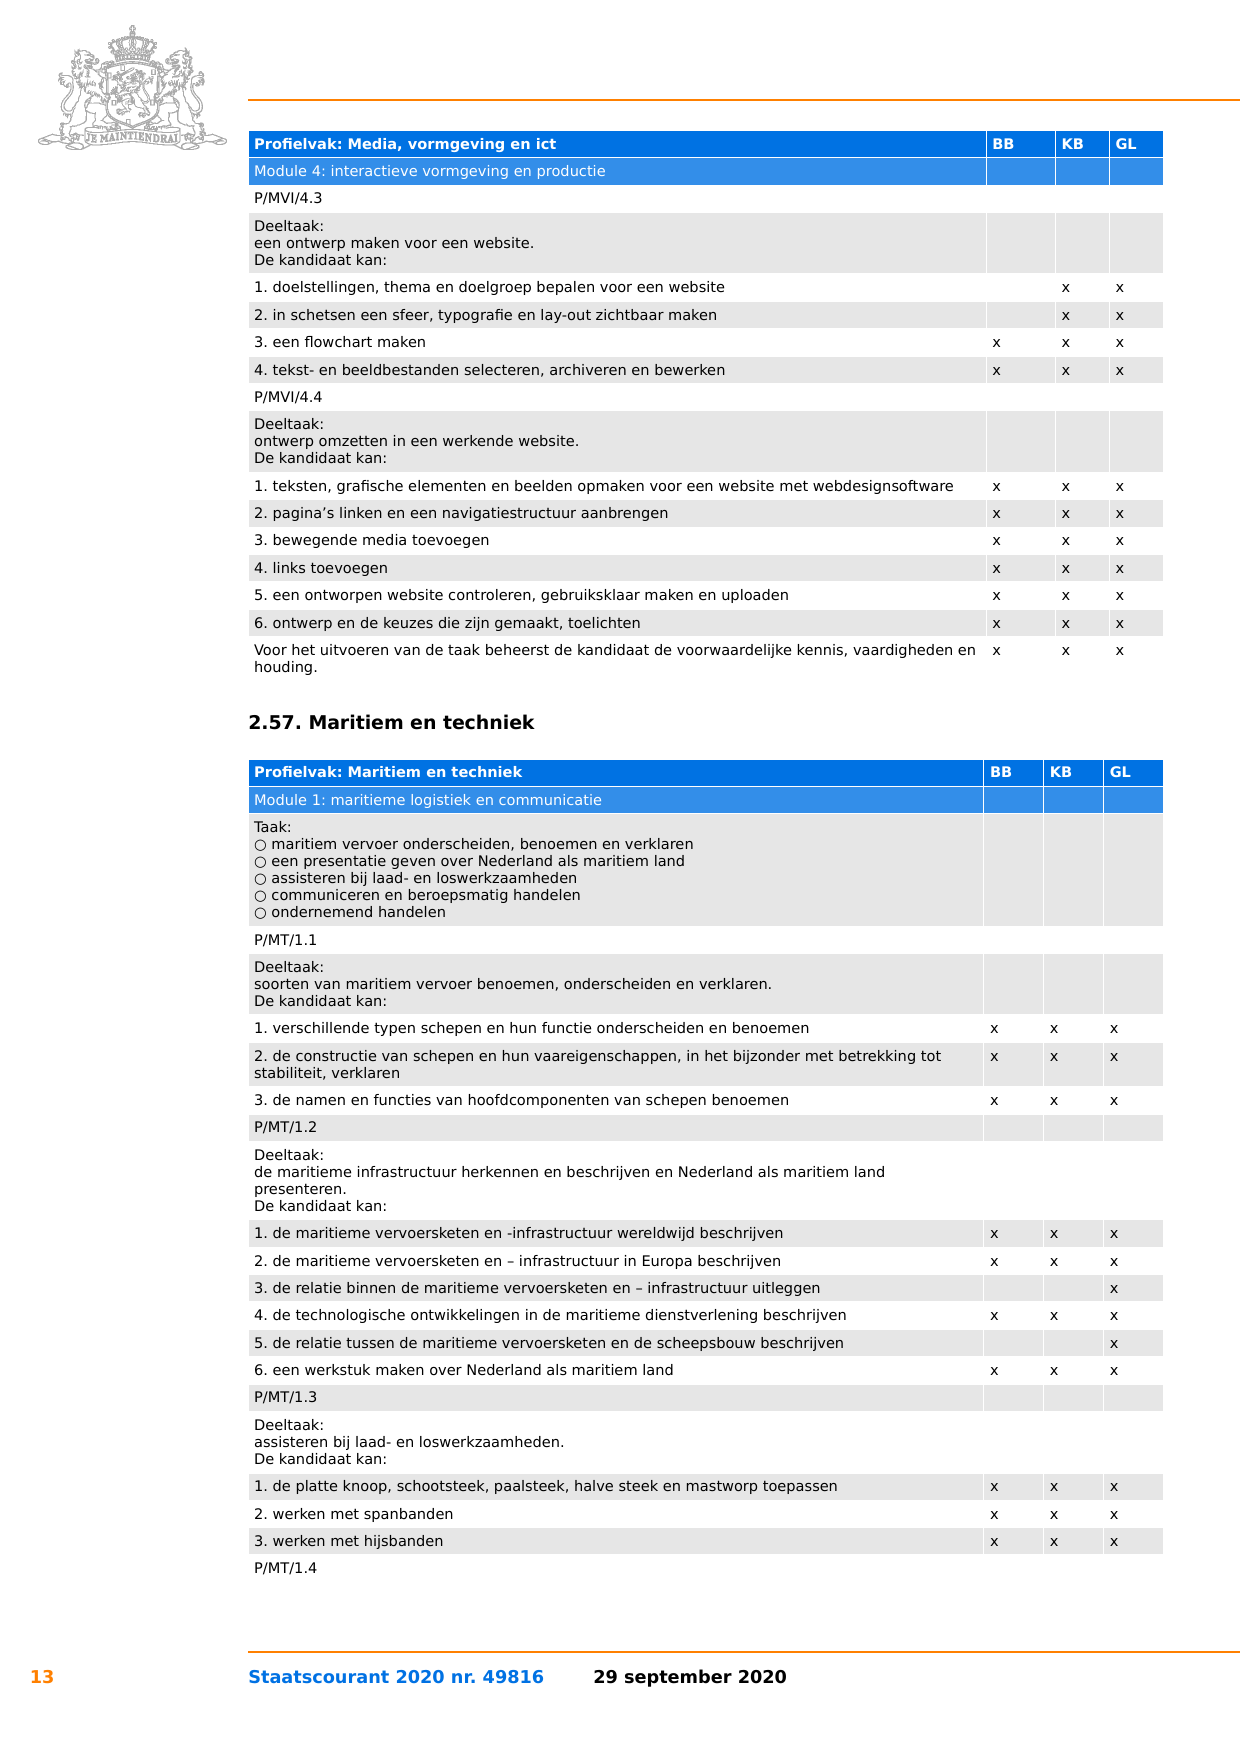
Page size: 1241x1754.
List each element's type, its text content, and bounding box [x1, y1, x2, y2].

table_cell [987, 384, 1055, 410]
table_cell x [1104, 1303, 1163, 1329]
table_cell x [1110, 302, 1163, 328]
table_cell [984, 787, 1043, 813]
table_cell x [987, 473, 1055, 499]
table_cell [1044, 1142, 1103, 1219]
table_cell x [1104, 1248, 1163, 1274]
table_header Profielvak: Media, vormgeving en ict [249, 131, 986, 157]
table_cell x [1056, 583, 1109, 609]
table_cell Deeltaak: de maritieme infrastructuur herkennen en beschrijven en Nederland als maritiem land presenteren. De kandidaat kan: [249, 1142, 983, 1219]
table_cell x [1044, 1015, 1103, 1042]
table_cell P/MT/1.1 [249, 927, 983, 953]
table_cell [1044, 1115, 1103, 1141]
table_cell x [984, 1357, 1043, 1384]
table_cell x [1044, 1303, 1103, 1329]
table_cell [1110, 384, 1163, 410]
table_cell x [1110, 275, 1163, 301]
table_cell [1056, 411, 1109, 472]
table_cell x [1110, 637, 1163, 681]
table_cell 6. een werkstuk maken over Nederland als maritiem land [249, 1357, 983, 1384]
table_cell x [1110, 528, 1163, 554]
table_cell 4. de technologische ontwikkelingen in de maritieme dienstverlening beschrijven [249, 1303, 983, 1329]
table_cell x [1044, 1220, 1103, 1247]
table_cell 4. tekst- en beeldbestanden selecteren, archiveren en bewerken [249, 357, 986, 383]
table_cell [1104, 954, 1163, 1014]
table_cell [1110, 411, 1163, 472]
table_cell x [1044, 1474, 1103, 1500]
table_cell x [1104, 1474, 1163, 1500]
table_cell x [1056, 357, 1109, 383]
table_cell 3. bewegende media toevoegen [249, 528, 986, 554]
table_header BB [987, 131, 1055, 157]
table_cell Deeltaak: ontwerp omzetten in een werkende website. De kandidaat kan: [249, 411, 986, 472]
table_cell 1. de maritieme vervoersketen en -infrastructuur wereldwijd beschrijven [249, 1220, 983, 1247]
table_cell x [987, 610, 1055, 636]
table_cell 4. links toevoegen [249, 555, 986, 581]
table_cell [984, 814, 1043, 926]
table_cell [1104, 1556, 1163, 1582]
table_cell [984, 1412, 1043, 1472]
subtitle 2.57. Maritiem en techniek [248, 712, 1163, 733]
table_cell Module 1: maritieme logistiek en communicatie [249, 787, 983, 813]
table_cell 2. de maritieme vervoersketen en – infrastructuur in Europa beschrijven [249, 1248, 983, 1274]
table_cell x [1104, 1528, 1163, 1554]
table_cell x [984, 1528, 1043, 1554]
table_cell Module 4: interactieve vormgeving en productie [249, 158, 986, 185]
table_cell x [1104, 1501, 1163, 1527]
table_cell 2. de constructie van schepen en hun vaareigenschappen, in het bijzonder met betrekking tot stabiliteit, verklaren [249, 1043, 983, 1086]
table_cell Voor het uitvoeren van de taak beheerst de kandidaat de voorwaardelijke kennis, vaardigheden en houding. [249, 637, 986, 681]
table_cell 3. de namen en functies van hoofdcomponenten van schepen benoemen [249, 1087, 983, 1113]
table_cell [984, 1556, 1043, 1582]
table_cell x [1056, 329, 1109, 356]
table_cell x [1056, 637, 1109, 681]
table_cell P/MT/1.2 [249, 1115, 983, 1141]
table_cell x [1104, 1330, 1163, 1356]
table_cell [1056, 158, 1109, 185]
table_cell x [1044, 1248, 1103, 1274]
table_header KB [1044, 760, 1103, 786]
table_cell x [984, 1220, 1043, 1247]
table_cell [987, 275, 1055, 301]
table_cell 3. werken met hijsbanden [249, 1528, 983, 1554]
table_cell P/MT/1.4 [249, 1556, 983, 1582]
table_cell x [1056, 473, 1109, 499]
table_cell x [1110, 500, 1163, 527]
table_cell x [987, 555, 1055, 581]
table_cell 1. teksten, grafische elementen en beelden opmaken voor een website met webdesignsoftware [249, 473, 986, 499]
table_cell 6. ontwerp en de keuzes die zijn gemaakt, toelichten [249, 610, 986, 636]
table_cell x [1104, 1357, 1163, 1384]
table_cell [1104, 787, 1163, 813]
table_cell x [1104, 1015, 1163, 1042]
table_cell 1. verschillende typen schepen en hun functie onderscheiden en benoemen [249, 1015, 983, 1042]
table_cell x [984, 1043, 1043, 1086]
table_cell [1104, 1115, 1163, 1141]
table_cell [987, 213, 1055, 273]
table_cell x [1044, 1528, 1103, 1554]
table_cell x [1110, 610, 1163, 636]
table_cell x [1104, 1087, 1163, 1113]
table_cell x [984, 1474, 1043, 1500]
table_cell x [987, 500, 1055, 527]
table_cell [1044, 814, 1103, 926]
table_cell [987, 302, 1055, 328]
table_cell x [984, 1248, 1043, 1274]
table_header GL [1110, 131, 1163, 157]
table_cell [1056, 213, 1109, 273]
table_cell [1044, 1330, 1103, 1356]
table_header BB [984, 760, 1043, 786]
table_cell [1110, 158, 1163, 185]
table_cell Taak: ○ maritiem vervoer onderscheiden, benoemen en verklaren ○ een presentatie geven over Nederland als maritiem land ○ assisteren bij laad- en loswerkzaamheden ○ communiceren en beroepsmatig handelen ○ ondernemend handelen [249, 814, 983, 926]
table_cell [984, 927, 1043, 953]
table_cell x [1110, 357, 1163, 383]
table_cell 5. een ontworpen website controleren, gebruiksklaar maken en uploaden [249, 583, 986, 609]
table_cell [1104, 1142, 1163, 1219]
table_cell 5. de relatie tussen de maritieme vervoersketen en de scheepsbouw beschrijven [249, 1330, 983, 1356]
table_cell x [1110, 473, 1163, 499]
table_cell x [1056, 500, 1109, 527]
table_cell 2. pagina’s linken en een navigatiestructuur aanbrengen [249, 500, 986, 527]
table_cell x [984, 1015, 1043, 1042]
table_cell 2. werken met spanbanden [249, 1501, 983, 1527]
table_cell [984, 1275, 1043, 1301]
table_cell [1044, 1385, 1103, 1411]
picture [38, 25, 227, 150]
table_header GL [1104, 760, 1163, 786]
table_cell P/MVI/4.4 [249, 384, 986, 410]
table_cell [1044, 787, 1103, 813]
table_cell x [987, 329, 1055, 356]
table_cell x [1110, 583, 1163, 609]
table_cell P/MVI/4.3 [249, 186, 986, 212]
table_cell [984, 1115, 1043, 1141]
table_cell x [987, 357, 1055, 383]
table_cell x [1056, 302, 1109, 328]
table_cell x [1110, 329, 1163, 356]
table_cell [1110, 213, 1163, 273]
table_cell x [1104, 1043, 1163, 1086]
table_header KB [1056, 131, 1109, 157]
table_cell x [984, 1087, 1043, 1113]
table_cell Deeltaak: een ontwerp maken voor een website. De kandidaat kan: [249, 213, 986, 273]
table_cell x [1056, 275, 1109, 301]
table_cell x [984, 1303, 1043, 1329]
table_cell [984, 1385, 1043, 1411]
table_cell 3. de relatie binnen de maritieme vervoersketen en – infrastructuur uitleggen [249, 1275, 983, 1301]
table_cell x [1056, 555, 1109, 581]
table_cell x [984, 1501, 1043, 1527]
table_cell 3. een flowchart maken [249, 329, 986, 356]
table_cell Deeltaak: assisteren bij laad- en loswerkzaamheden. De kandidaat kan: [249, 1412, 983, 1472]
table_cell [984, 1330, 1043, 1356]
table_cell [1104, 814, 1163, 926]
table_cell [1044, 927, 1103, 953]
table_cell x [987, 528, 1055, 554]
table_cell P/MT/1.3 [249, 1385, 983, 1411]
table_cell [1044, 1412, 1103, 1472]
table_cell [1044, 954, 1103, 1014]
table_cell [1056, 186, 1109, 212]
table_cell x [1056, 528, 1109, 554]
table_cell [987, 411, 1055, 472]
table_cell x [1104, 1220, 1163, 1247]
table_cell x [987, 583, 1055, 609]
table_cell x [1044, 1501, 1103, 1527]
table_cell x [1104, 1275, 1163, 1301]
table_cell Deeltaak: soorten van maritiem vervoer benoemen, onderscheiden en verklaren. De kandidaat kan: [249, 954, 983, 1014]
table_cell 1. doelstellingen, thema en doelgroep bepalen voor een website [249, 275, 986, 301]
table_cell [1104, 1412, 1163, 1472]
table_cell [1056, 384, 1109, 410]
table_cell [1044, 1556, 1103, 1582]
table_cell [987, 158, 1055, 185]
table_cell x [1044, 1087, 1103, 1113]
table_cell [1104, 927, 1163, 953]
table_cell x [1044, 1357, 1103, 1384]
table_cell x [1110, 555, 1163, 581]
table_cell 2. in schetsen een sfeer, typografie en lay-out zichtbaar maken [249, 302, 986, 328]
table_header Profielvak: Maritiem en techniek [249, 760, 983, 786]
table_cell x [1044, 1043, 1103, 1086]
table_cell [987, 186, 1055, 212]
table_cell [1044, 1275, 1103, 1301]
table_cell [1104, 1385, 1163, 1411]
table_cell x [1056, 610, 1109, 636]
table_cell [1110, 186, 1163, 212]
table_cell [984, 954, 1043, 1014]
table_cell 1. de platte knoop, schootsteek, paalsteek, halve steek en mastworp toepassen [249, 1474, 983, 1500]
table_cell x [987, 637, 1055, 681]
table_cell [984, 1142, 1043, 1219]
